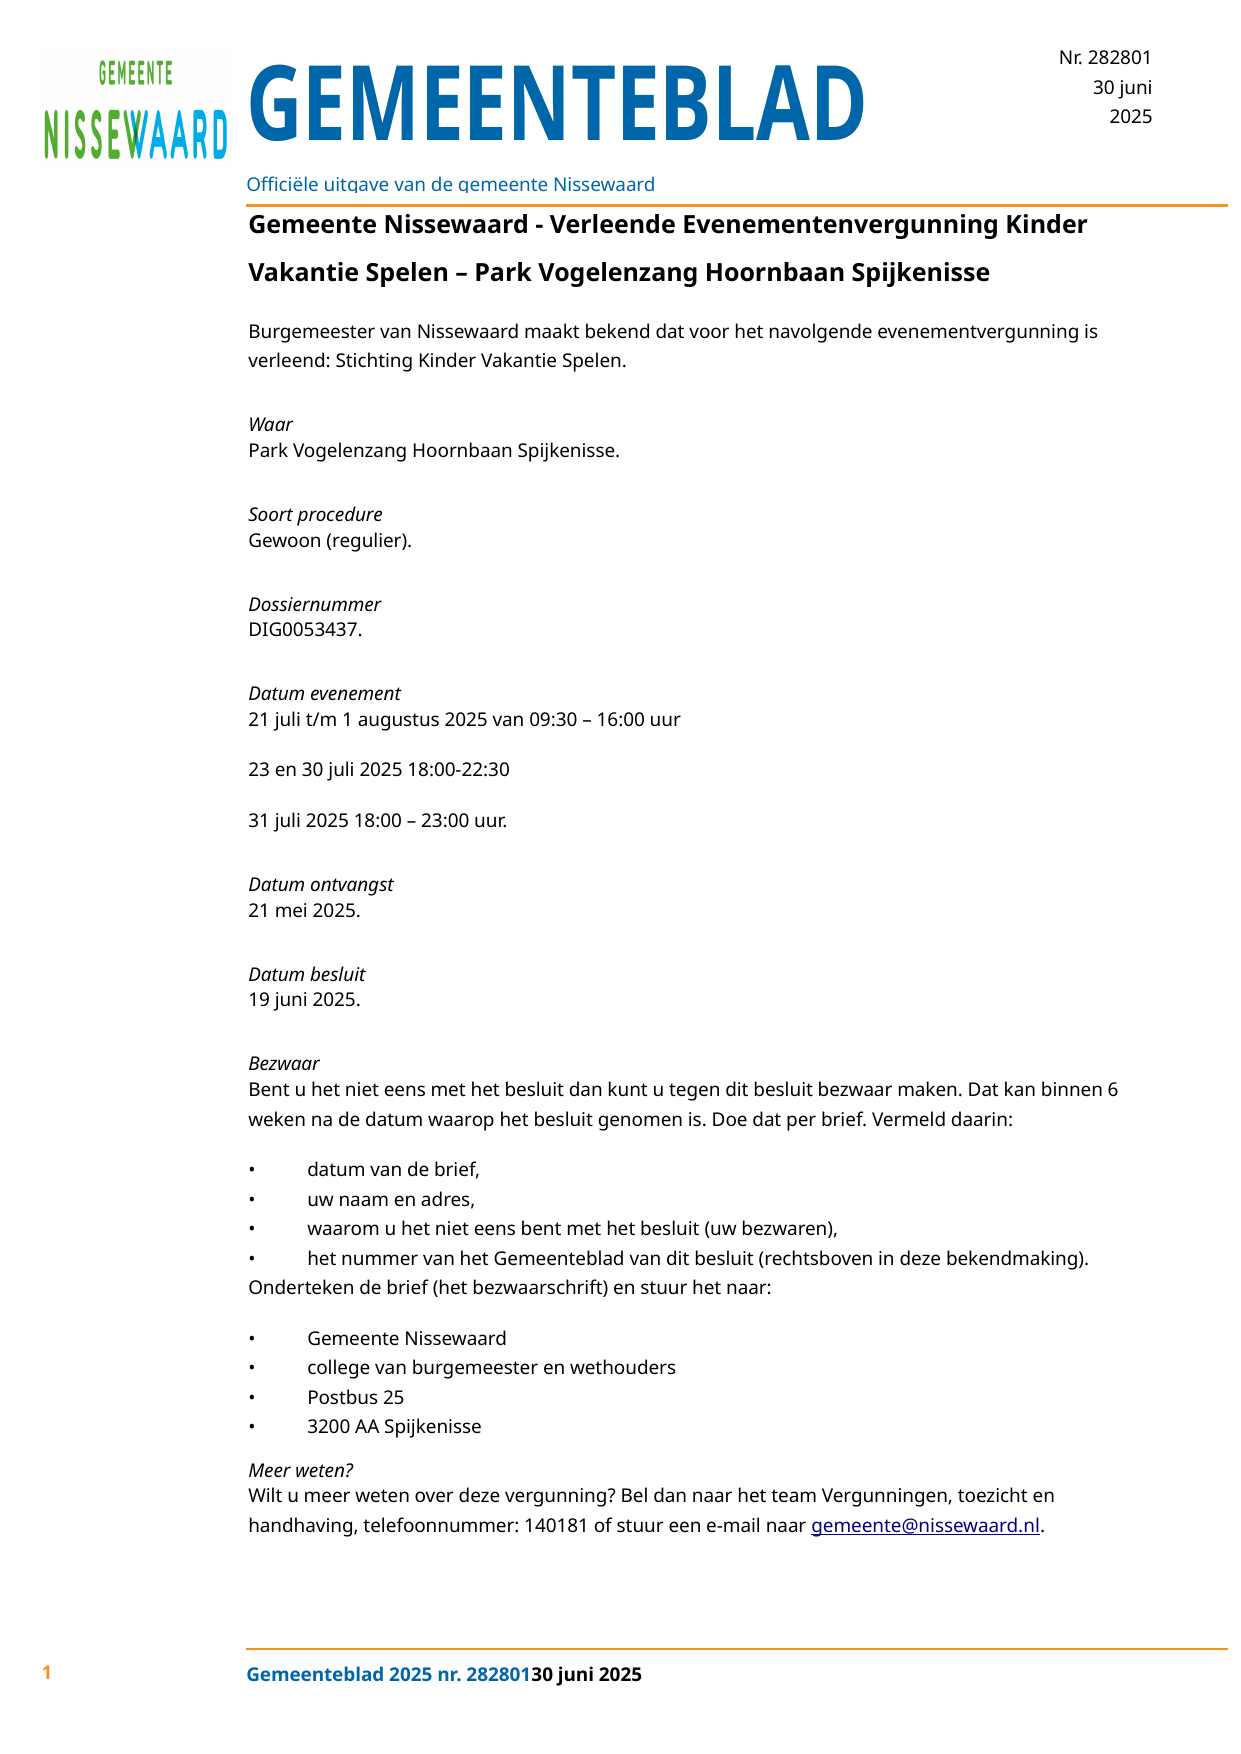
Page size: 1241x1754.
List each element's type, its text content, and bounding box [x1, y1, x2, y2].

list Postbus 25 [248, 1384, 1152, 1410]
text Bent u het niet eens met het besluit dan kunt u tegen dit besluit bezwaar maken. Dat kan binnen 6 weken na de datum waarop het besluit genomen is. Doe dat per brief. Vermeld daarin: [248, 1076, 1152, 1131]
text Gemeente Nissewaard - Verleende Evenementenvergunning Kinder Vakantie Spelen – Park Vogelenzang Hoornbaan Spijkenisse [248, 207, 1152, 288]
text Meer weten? [248, 1457, 1152, 1482]
text Bezwaar [248, 1050, 1152, 1076]
text 21 mei 2025. [248, 897, 1152, 922]
list waarom u het niet eens bent met het besluit (uw bezwaren), [248, 1215, 1152, 1241]
text Onderteken de brief (het bezwaarschrift) en stuur het naar: [248, 1274, 1152, 1300]
text Burgemeester van Nissewaard maakt bekend dat voor het navolgende evenementvergunning is verleend: Stichting Kinder Vakantie Spelen. [248, 318, 1152, 373]
text 19 juni 2025. [248, 986, 1152, 1012]
text Dossiernummer [248, 591, 1152, 617]
text Gewoon (regulier). [248, 527, 1152, 553]
text 21 juli t/m 1 augustus 2025 van 09:30 – 16:00 uur [248, 706, 1152, 732]
list het nummer van het Gemeenteblad van dit besluit (rechtsboven in deze bekendmaking). [248, 1245, 1152, 1271]
text Soort procedure [248, 501, 1152, 527]
list Gemeente Nissewaard [248, 1325, 1152, 1351]
list college van burgemeester en wethouders [248, 1354, 1152, 1380]
text Datum evenement [248, 681, 1152, 706]
picture [41, 47, 231, 172]
text Wilt u meer weten over deze vergunning? Bel dan naar het team Vergunningen, toezicht en handhaving, telefoonnummer: 140181 of stuur een e-mail naar gemeente@nissewaard.nl. [248, 1482, 1152, 1538]
text Park Vogelenzang Hoornbaan Spijkenisse. [248, 437, 1152, 463]
text 23 en 30 juli 2025 18:00-22:30 [248, 757, 1152, 782]
text DIG0053437. [248, 617, 1152, 642]
list 3200 AA Spijkenisse [248, 1414, 1152, 1439]
text Datum besluit [248, 961, 1152, 986]
list datum van de brief, [248, 1156, 1152, 1182]
text 31 juli 2025 18:00 – 23:00 uur. [248, 807, 1152, 833]
text Waar [248, 411, 1152, 437]
text Datum ontvangst [248, 871, 1152, 897]
list uw naam en adres, [248, 1186, 1152, 1211]
